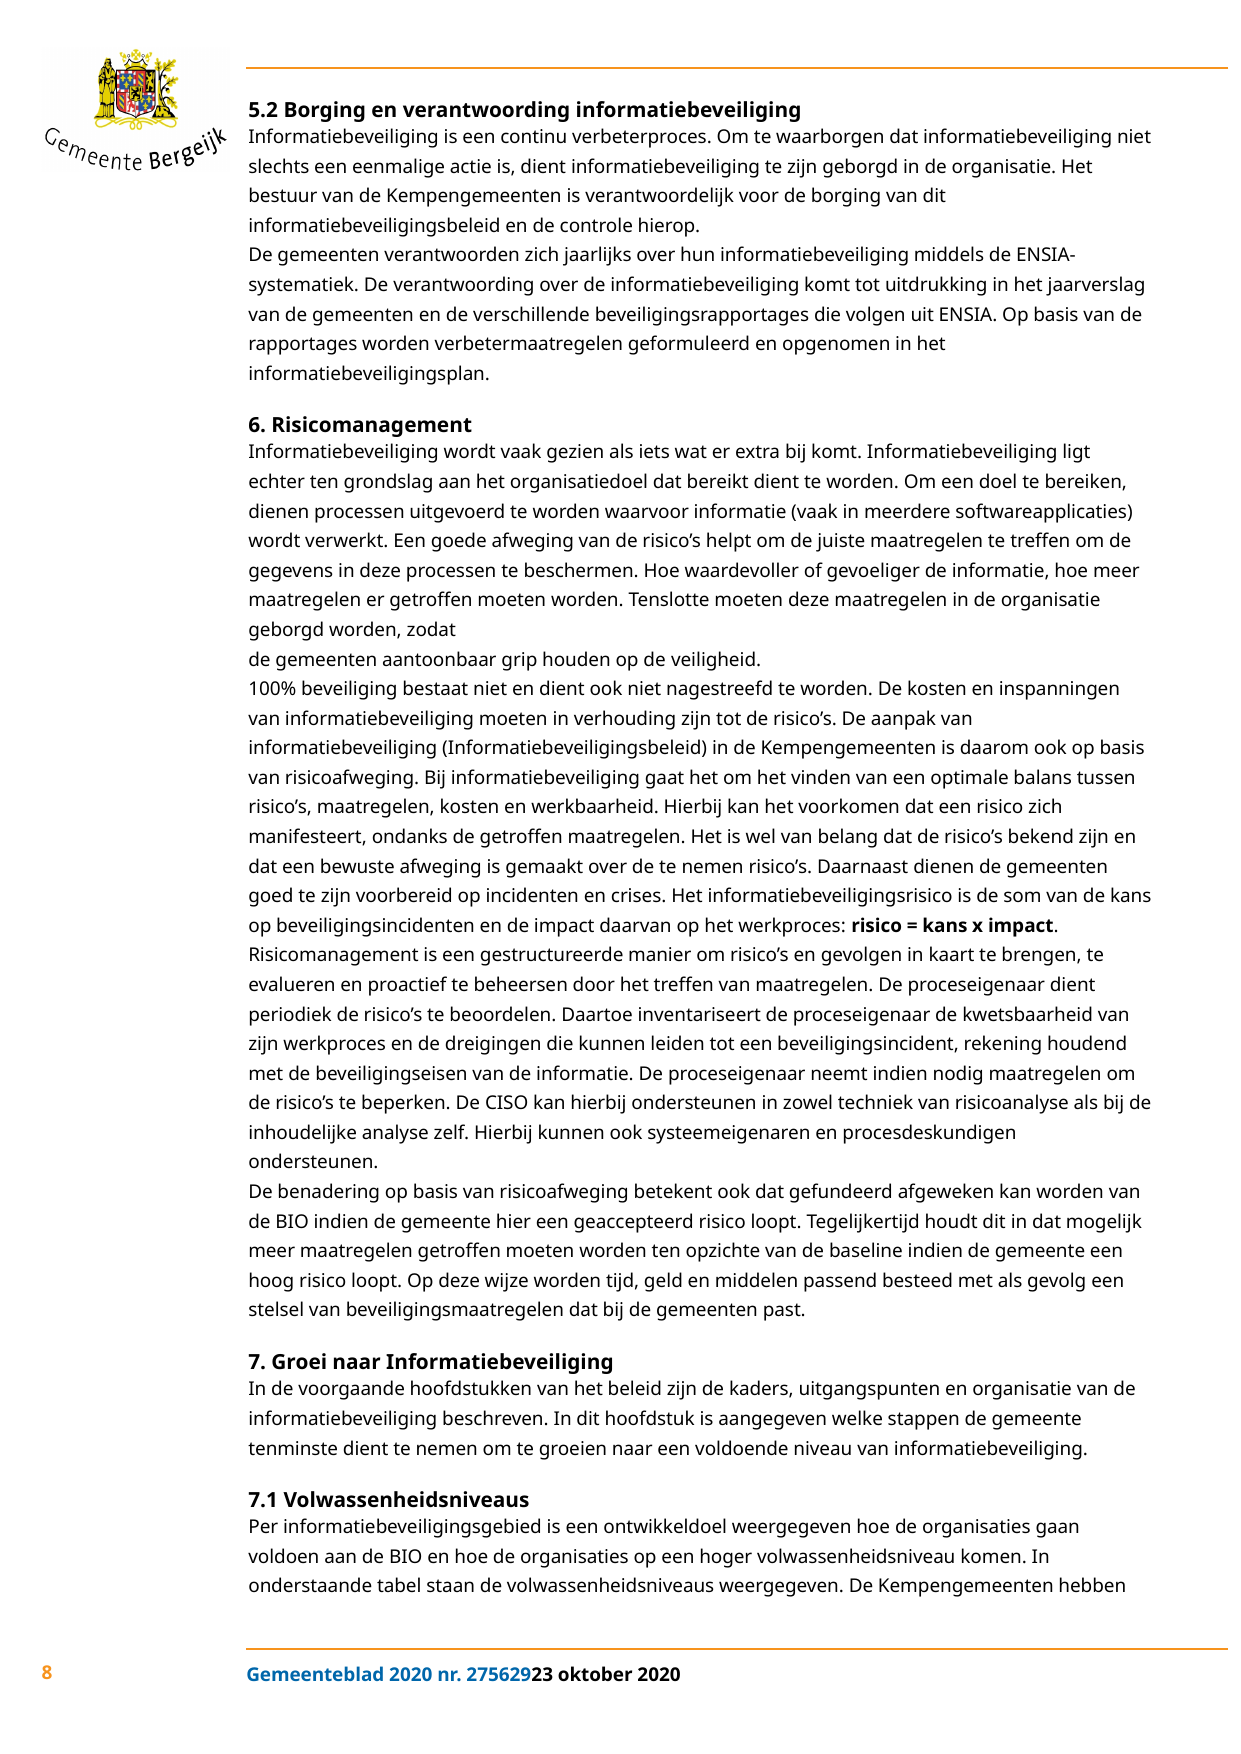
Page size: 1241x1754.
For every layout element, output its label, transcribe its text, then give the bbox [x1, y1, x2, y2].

text Informatiebeveiliging is een continu verbeterproces. Om te waarborgen dat informatiebeveiliging niet slechts een eenmalige actie is, dient informatiebeveiliging te zijn geborgd in de organisatie. Het bestuur van de Kempengemeenten is verantwoordelijk voor de borging van dit informatiebeveiligingsbeleid en de controle hierop. [248, 123, 1152, 238]
text 6. Risicomanagement [248, 410, 1152, 439]
text de gemeenten aantoonbaar grip houden op de veiligheid. [248, 646, 1152, 672]
text Informatiebeveiliging wordt vaak gezien als iets wat er extra bij komt. Informatiebeveiliging ligt echter ten grondslag aan het organisatiedoel dat bereikt dient te worden. Om een doel te bereiken, dienen processen uitgevoerd te worden waarvoor informatie (vaak in meerdere softwareapplicaties) wordt verwerkt. Een goede afweging van de risico’s helpt om de juiste maatregelen te treffen om de gegevens in deze processen te beschermen. Hoe waardevoller of gevoeliger de informatie, hoe meer maatregelen er getroffen moeten worden. Tenslotte moeten deze maatregelen in de organisatie geborgd worden, zodat [248, 439, 1152, 642]
text 100% beveiliging bestaat niet en dient ook niet nagestreefd te worden. De kosten en inspanningen van informatiebeveiliging moeten in verhouding zijn tot de risico’s. De aanpak van informatiebeveiliging (Informatiebeveiligingsbeleid) in de Kempengemeenten is daarom ook op basis van risicoafweging. Bij informatiebeveiliging gaat het om het vinden van een optimale balans tussen risico’s, maatregelen, kosten en werkbaarheid. Hierbij kan het voorkomen dat een risico zich manifesteert, ondanks de getroffen maatregelen. Het is wel van belang dat de risico’s bekend zijn en dat een bewuste afweging is gemaakt over de te nemen risico’s. Daarnaast dienen de gemeenten goed te zijn voorbereid op incidenten en crises. Het informatiebeveiligingsrisico is de som van de kans op beveiligingsincidenten en de impact daarvan op het werkproces: risico = kans x impact. [248, 675, 1152, 938]
text De benadering op basis van risicoafweging betekent ook dat gefundeerd afgeweken kan worden van de BIO indien de gemeente hier een geaccepteerd risico loopt. Tegelijkertijd houdt dit in dat mogelijk meer maatregelen getroffen moeten worden ten opzichte van de baseline indien de gemeente een hoog risico loopt. Op deze wijze worden tijd, geld en middelen passend besteed met als gevolg een stelsel van beveiligingsmaatregelen dat bij de gemeenten past. [248, 1178, 1152, 1322]
picture [41, 47, 231, 172]
text In de voorgaande hoofdstukken van het beleid zijn de kaders, uitgangspunten en organisatie van de informatiebeveiliging beschreven. In dit hoofdstuk is aangegeven welke stappen de gemeente tenminste dient te nemen om te groeien naar een voldoende niveau van informatiebeveiliging. [248, 1376, 1152, 1460]
text Risicomanagement is een gestructureerde manier om risico’s en gevolgen in kaart te brengen, te evalueren en proactief te beheersen door het treffen van maatregelen. De proceseigenaar dient periodiek de risico’s te beoordelen. Daartoe inventariseert de proceseigenaar de kwetsbaarheid van zijn werkproces en de dreigingen die kunnen leiden tot een beveiligingsincident, rekening houdend met de beveiligingseisen van de informatie. De proceseigenaar neemt indien nodig maatregelen om de risico’s te beperken. De CISO kan hierbij ondersteunen in zowel techniek van risicoanalyse als bij de inhoudelijke analyse zelf. Hierbij kunnen ook systeemeigenaren en procesdeskundigen ondersteunen. [248, 942, 1152, 1174]
text Per informatiebeveiligingsgebied is een ontwikkeldoel weergegeven hoe de organisaties gaan voldoen aan de BIO en hoe de organisaties op een hoger volwassenheidsniveau komen. In onderstaande tabel staan de volwassenheidsniveaus weergegeven. De Kempengemeenten hebben [248, 1513, 1152, 1598]
text 5.2 Borging en verantwoording informatiebeveiliging [248, 95, 1152, 123]
text 7.1 Volwassenheidsniveaus [248, 1485, 1152, 1513]
text De gemeenten verantwoorden zich jaarlijks over hun informatiebeveiliging middels de ENSIA-systematiek. De verantwoording over de informatiebeveiliging komt tot uitdrukking in het jaarverslag van de gemeenten en de verschillende beveiligingsrapportages die volgen uit ENSIA. Op basis van de rapportages worden verbetermaatregelen geformuleerd en opgenomen in het informatiebeveiligingsplan. [248, 242, 1152, 386]
text 7. Groei naar Informatiebeveiliging [248, 1347, 1152, 1376]
